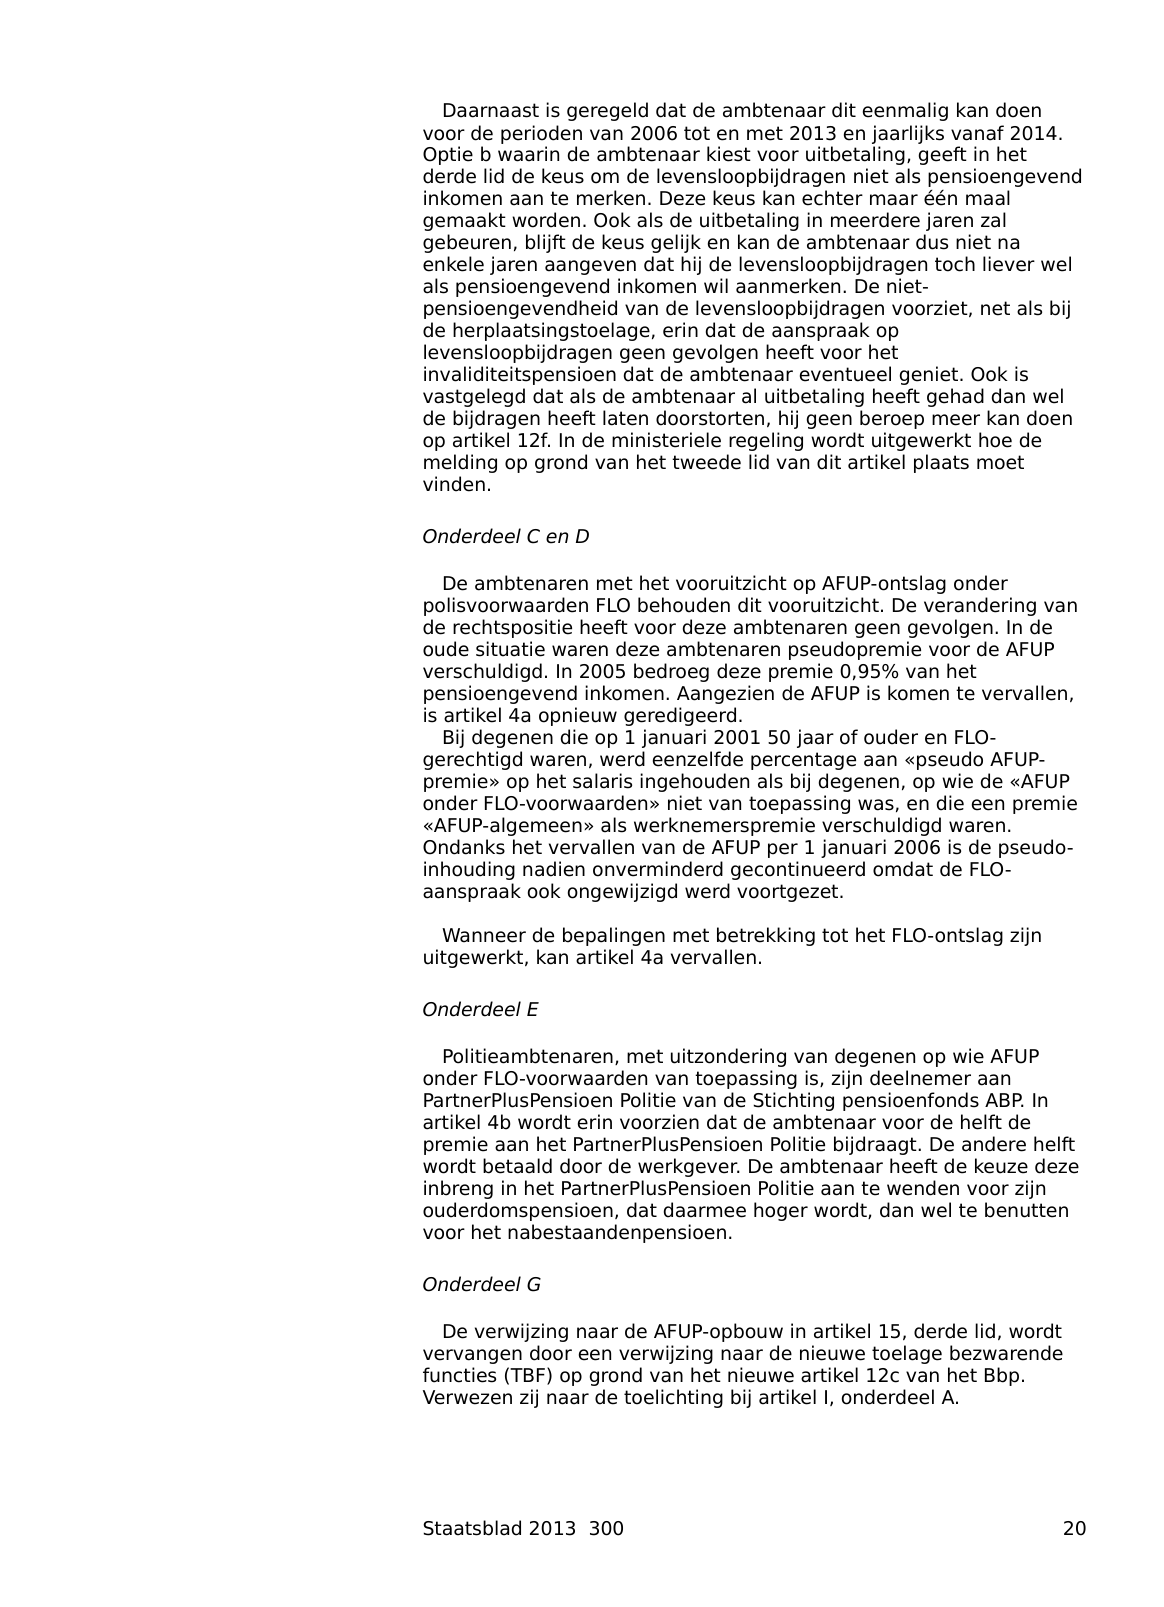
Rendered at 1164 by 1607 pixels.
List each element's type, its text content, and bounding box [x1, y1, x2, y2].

subtitle Onderdeel G [422, 1274, 1087, 1296]
subtitle Onderdeel E [422, 999, 1087, 1021]
subtitle Onderdeel C en D [422, 526, 1087, 548]
text Wanneer de bepalingen met betrekking tot het FLO-ontslag zijn uitgewerkt, kan artikel 4a vervallen. [422, 925, 1087, 969]
text Daarnaast is geregeld dat de ambtenaar dit eenmalig kan doen voor de perioden van 2006 tot en met 2013 en jaarlijks vanaf 2014. Optie b waarin de ambtenaar kiest voor uitbetaling, geeft in het derde lid de keus om de levensloopbijdragen niet als pensioengevend inkomen aan te merken. Deze keus kan echter maar één maal gemaakt worden. Ook als de uitbetaling in meerdere jaren zal gebeuren, blijft de keus gelijk en kan de ambtenaar dus niet na enkele jaren aangeven dat hij de levensloopbijdragen toch liever wel als pensioengevend inkomen wil aanmerken. De niet-pensioengevendheid van de levensloopbijdragen voorziet, net als bij de herplaatsingstoelage, erin dat de aanspraak op levensloopbijdragen geen gevolgen heeft voor het invaliditeitspensioen dat de ambtenaar eventueel geniet. Ook is vastgelegd dat als de ambtenaar al uitbetaling heeft gehad dan wel de bijdragen heeft laten doorstorten, hij geen beroep meer kan doen op artikel 12f. In de ministeriele regeling wordt uitgewerkt hoe de melding op grond van het tweede lid van dit artikel plaats moet vinden. [422, 100, 1087, 496]
text Politieambtenaren, met uitzondering van degenen op wie AFUP onder FLO-voorwaarden van toepassing is, zijn deelnemer aan PartnerPlusPensioen Politie van de Stichting pensioenfonds ABP. In artikel 4b wordt erin voorzien dat de ambtenaar voor de helft de premie aan het PartnerPlusPensioen Politie bijdraagt. De andere helft wordt betaald door de werkgever. De ambtenaar heeft de keuze deze inbreng in het PartnerPlusPensioen Politie aan te wenden voor zijn ouderdomspensioen, dat daarmee hoger wordt, dan wel te benutten voor het nabestaandenpensioen. [422, 1046, 1087, 1244]
text De verwijzing naar de AFUP-opbouw in artikel 15, derde lid, wordt vervangen door een verwijzing naar de nieuwe toelage bezwarende functies (TBF) op grond van het nieuwe artikel 12c van het Bbp. Verwezen zij naar de toelichting bij artikel I, onderdeel A. [422, 1321, 1087, 1408]
text Bij degenen die op 1 januari 2001 50 jaar of ouder en FLO-gerechtigd waren, werd eenzelfde percentage aan «pseudo AFUP-premie» op het salaris ingehouden als bij degenen, op wie de «AFUP onder FLO-voorwaarden» niet van toepassing was, en die een premie «AFUP-algemeen» als werknemerspremie verschuldigd waren. Ondanks het vervallen van de AFUP per 1 januari 2006 is de pseudo-inhouding nadien onverminderd gecontinueerd omdat de FLO-aanspraak ook ongewijzigd werd voortgezet. [422, 727, 1087, 903]
text De ambtenaren met het vooruitzicht op AFUP-ontslag onder polisvoorwaarden FLO behouden dit vooruitzicht. De verandering van de rechtspositie heeft voor deze ambtenaren geen gevolgen. In de oude situatie waren deze ambtenaren pseudopremie voor de AFUP verschuldigd. In 2005 bedroeg deze premie 0,95% van het pensioengevend inkomen. Aangezien de AFUP is komen te vervallen, is artikel 4a opnieuw geredigeerd. [422, 573, 1087, 727]
